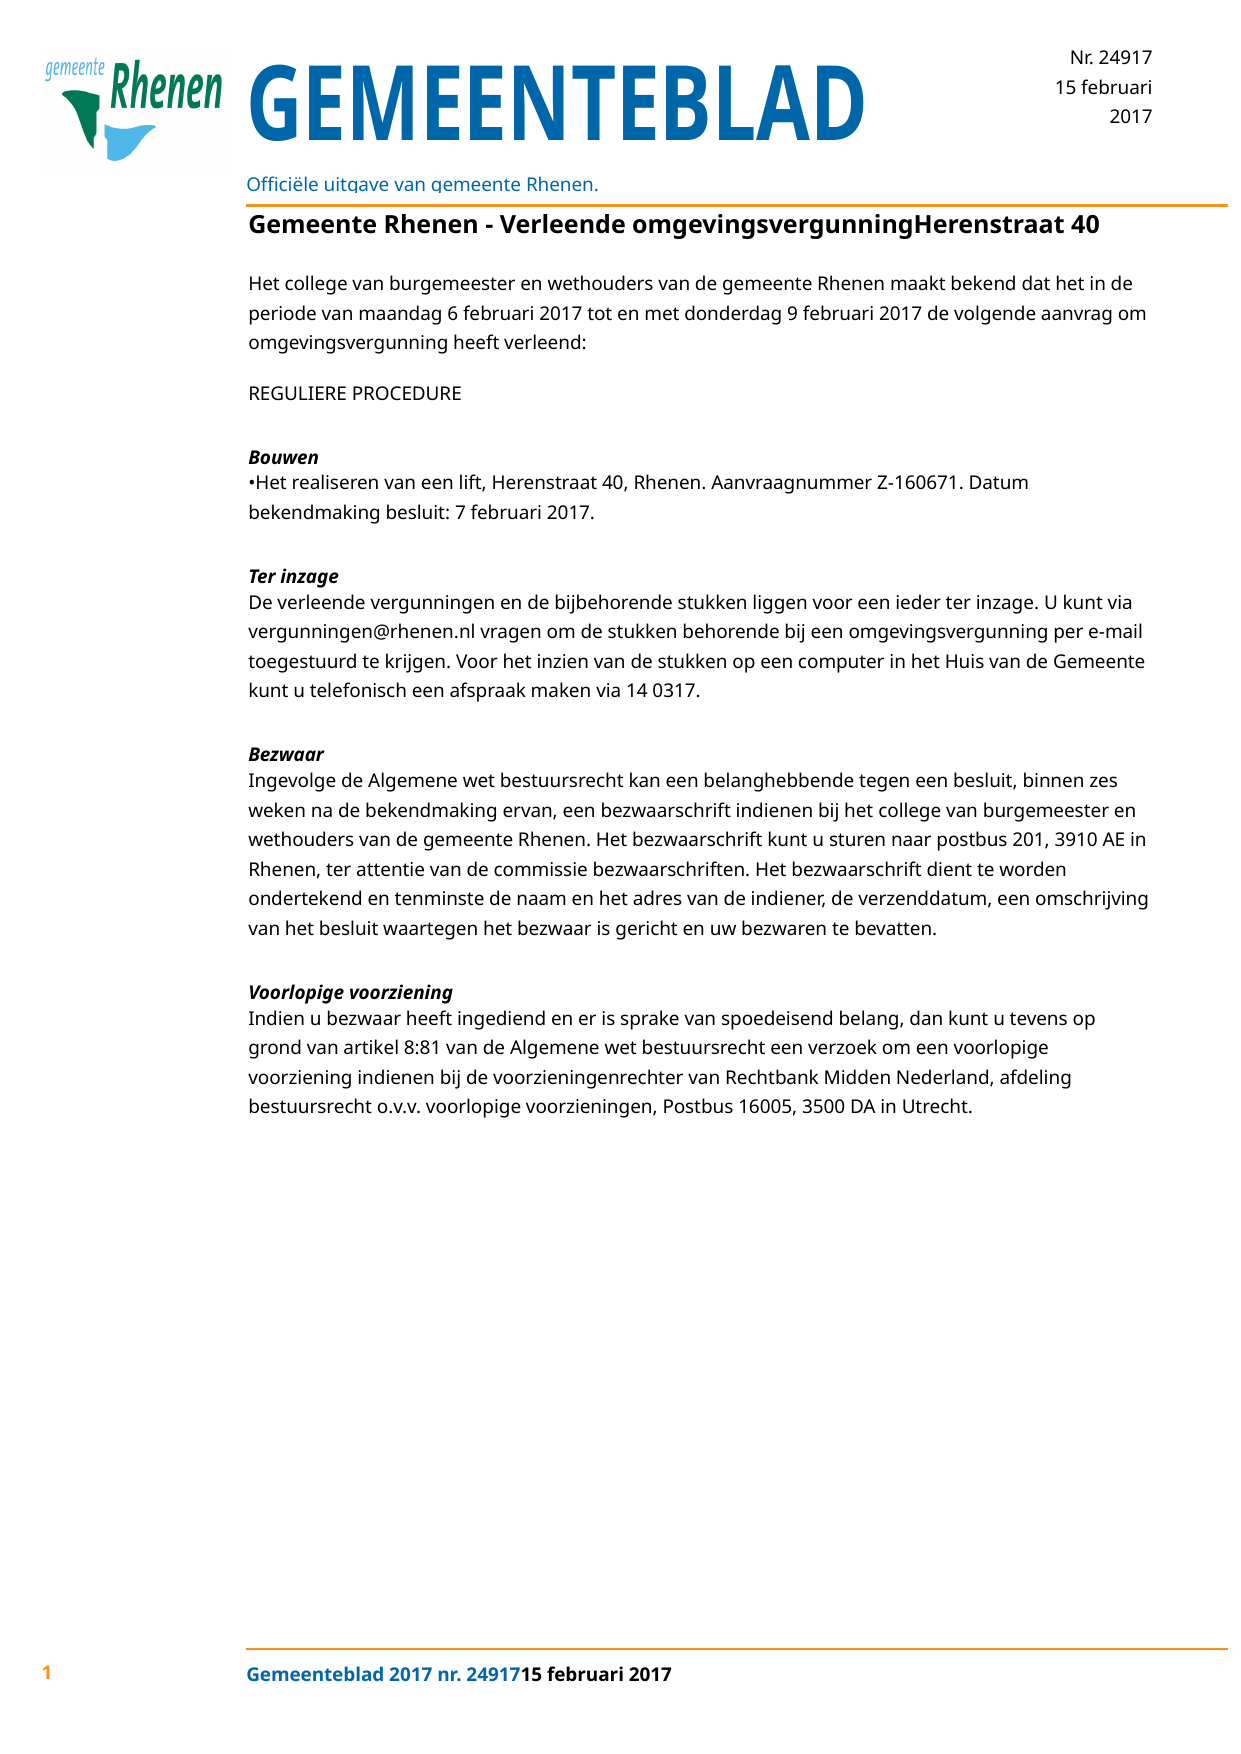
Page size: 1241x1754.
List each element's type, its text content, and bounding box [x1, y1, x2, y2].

text Gemeente Rhenen - Verleende omgevingsvergunningHerenstraat 40 [248, 207, 1152, 241]
text Bezwaar [248, 742, 1152, 767]
text Het college van burgemeester en wethouders van de gemeente Rhenen maakt bekend dat het in de periode van maandag 6 februari 2017 tot en met donderdag 9 februari 2017 de volgende aanvrag om omgevingsvergunning heeft verleend: [248, 270, 1152, 355]
text Voorlopige voorziening [248, 979, 1152, 1005]
text REGULIERE PROCEDURE [248, 380, 1152, 406]
text Ingevolge de Algemene wet bestuursrecht kan een belanghebbende tegen een besluit, binnen zes weken na de bekendmaking ervan, een bezwaarschrift indienen bij het college van burgemeester en wethouders van de gemeente Rhenen. Het bezwaarschrift kunt u sturen naar postbus 201, 3910 AE in Rhenen, ter attentie van de commissie bezwaarschriften. Het bezwaarschrift dient te worden ondertekend en tenminste de naam en het adres van de indiener, de verzenddatum, een omschrijving van het besluit waartegen het bezwaar is gericht en uw bezwaren te bevatten. [248, 767, 1152, 941]
text Ter inzage [248, 563, 1152, 589]
text Indien u bezwaar heeft ingediend en er is sprake van spoedeisend belang, dan kunt u tevens op grond van artikel 8:81 van de Algemene wet bestuursrecht een verzoek om een voorlopige voorziening indienen bij de voorzieningenrechter van Rechtbank Midden Nederland, afdeling bestuursrecht o.v.v. voorlopige voorzieningen, Postbus 16005, 3500 DA in Utrecht. [248, 1005, 1152, 1119]
text De verleende vergunningen en de bijbehorende stukken liggen voor een ieder ter inzage. U kunt via vergunningen@rhenen.nl vragen om de stukken behorende bij een omgevingsvergunning per e-mail toegestuurd te krijgen. Voor het inzien van de stukken op een computer in het Huis van de Gemeente kunt u telefonisch een afspraak maken via 14 0317. [248, 589, 1152, 703]
text •Het realiseren van een lift, Herenstraat 40, Rhenen. Aanvraagnummer Z-160671. Datum bekendmaking besluit: 7 februari 2017. [248, 469, 1152, 525]
text Bouwen [248, 444, 1152, 469]
picture [41, 47, 231, 172]
